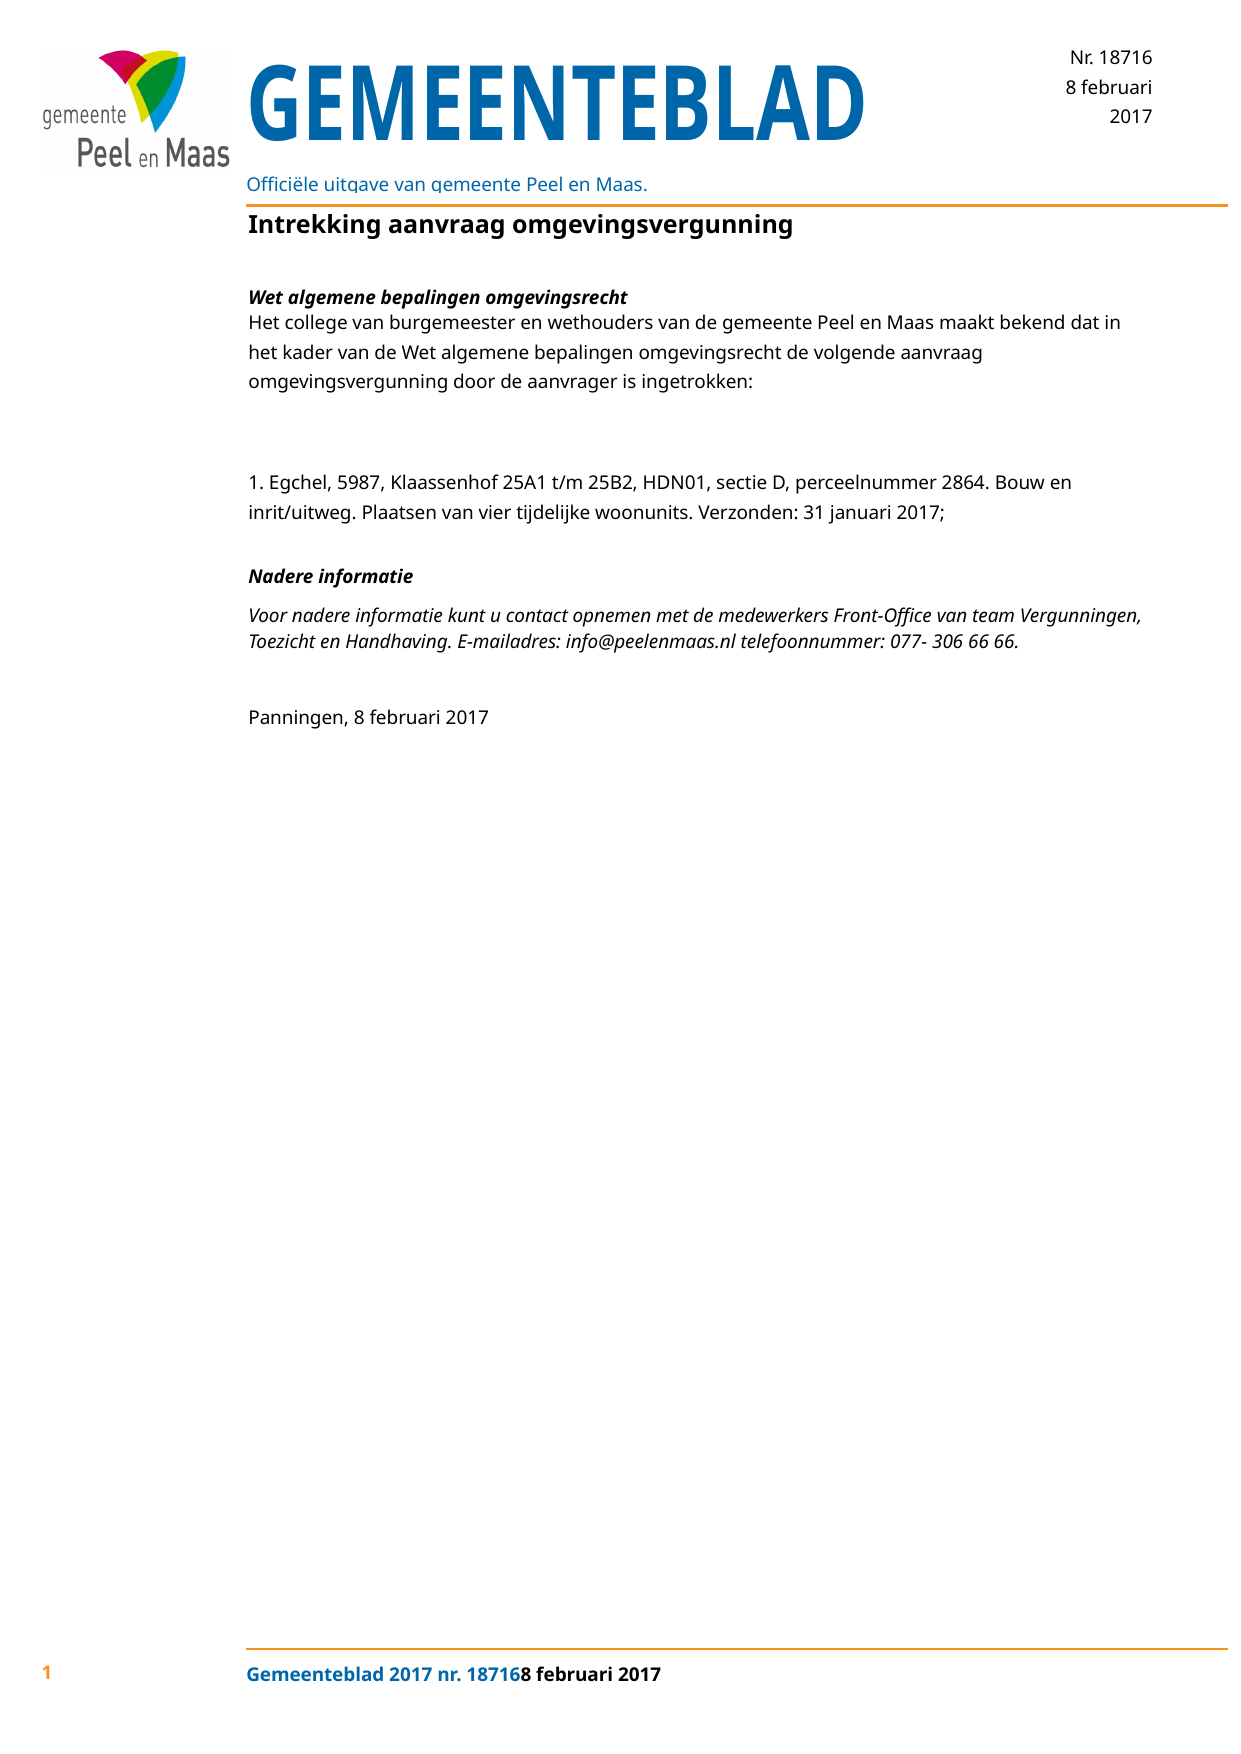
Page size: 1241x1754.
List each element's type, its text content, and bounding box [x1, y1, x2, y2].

text Nadere informatie [248, 563, 1152, 589]
text Panningen, 8 februari 2017 [248, 704, 1152, 730]
text Voor nadere informatie kunt u contact opnemen met de medewerkers Front-Office van team Vergunningen, Toezicht en Handhaving. E-mailadres: info@peelenmaas.nl telefoonnummer: 077- 306 66 66. [248, 602, 1152, 654]
text 1. Egchel, 5987, Klaassenhof 25A1 t/m 25B2, HDN01, sectie D, perceelnummer 2864. Bouw en inrit/uitweg. Plaatsen van vier tijdelijke woonunits. Verzonden: 31 januari 2017; [248, 469, 1152, 525]
picture [41, 47, 231, 172]
text Intrekking aanvraag omgevingsvergunning [248, 207, 1152, 241]
text Wet algemene bepalingen omgevingsrecht [248, 284, 1152, 309]
text Het college van burgemeester en wethouders van de gemeente Peel en Maas maakt bekend dat in het kader van de Wet algemene bepalingen omgevingsrecht de volgende aanvraag omgevingsvergunning door de aanvrager is ingetrokken: [248, 309, 1152, 394]
